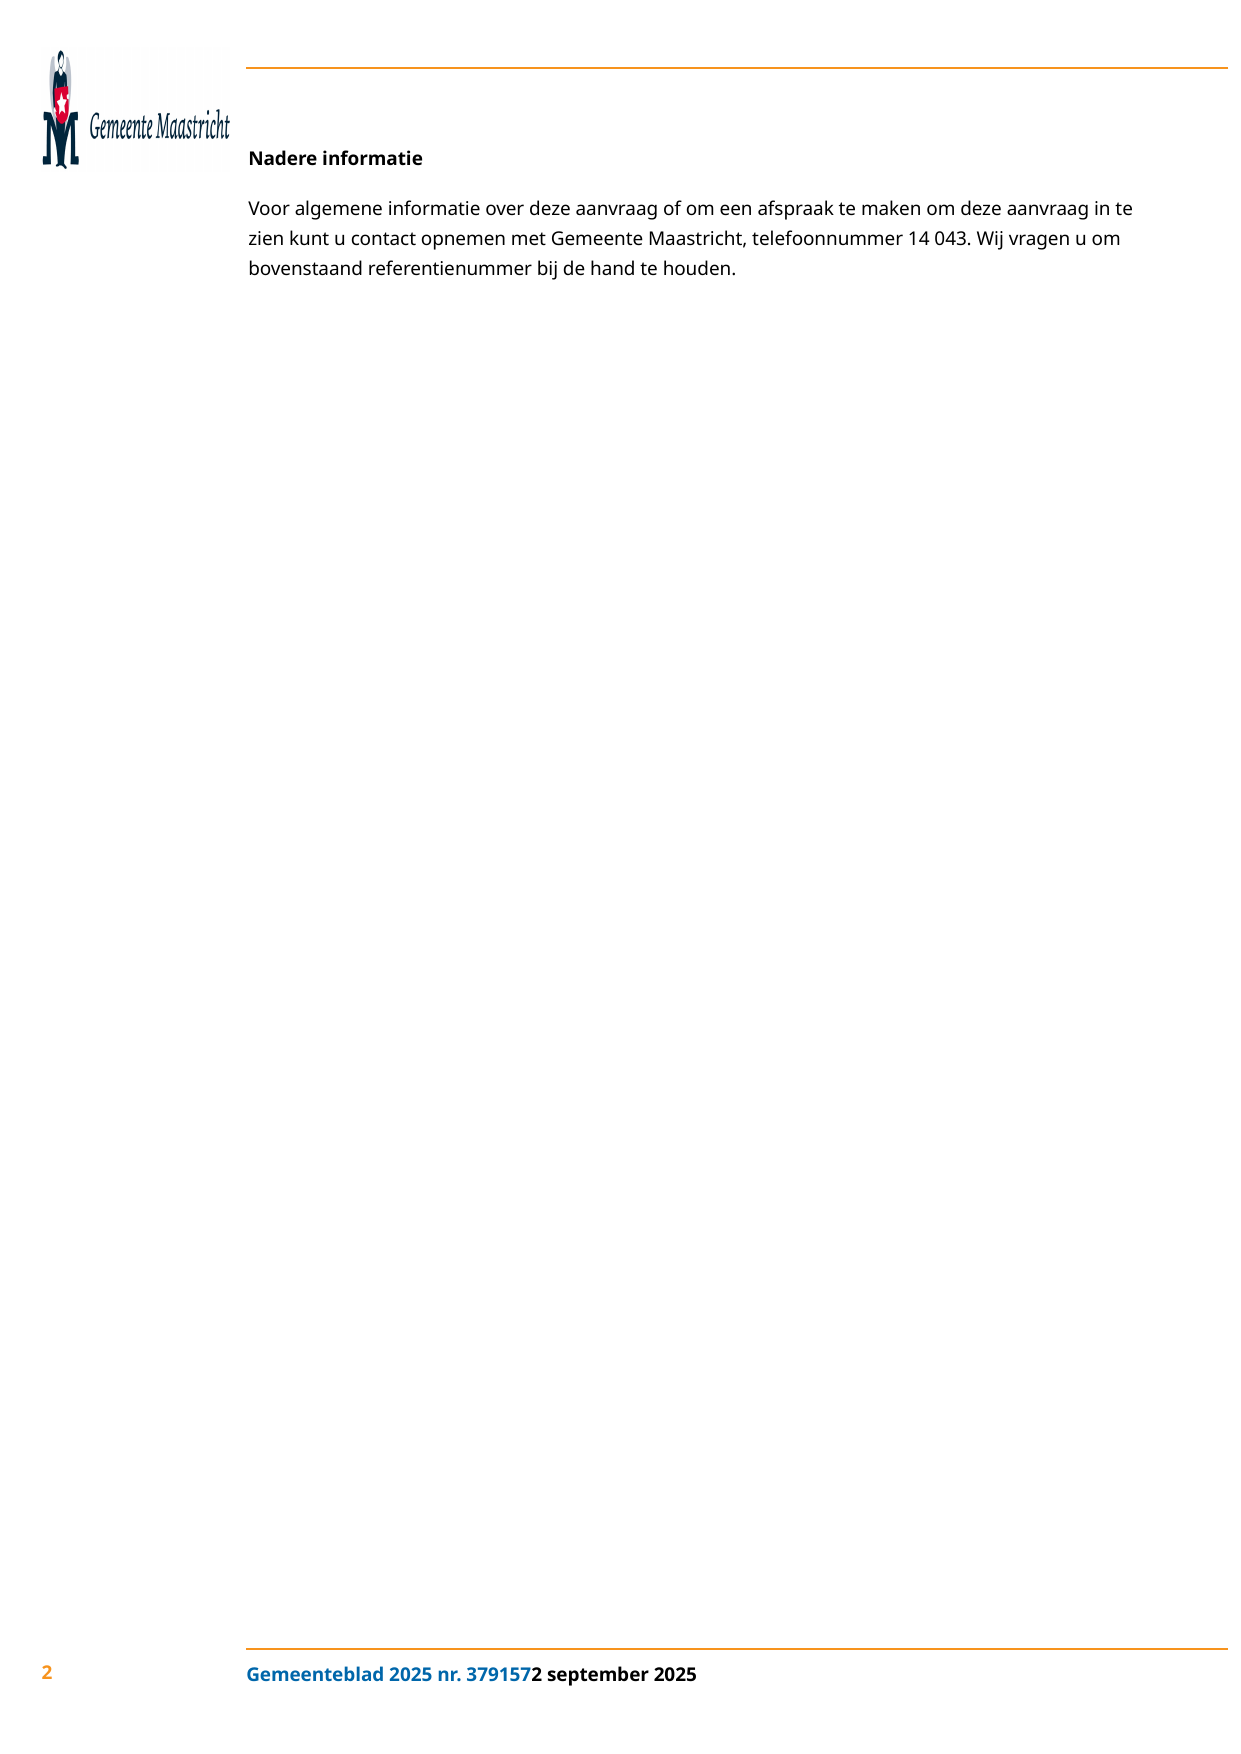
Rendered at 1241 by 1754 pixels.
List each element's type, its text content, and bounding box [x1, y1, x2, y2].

text Nadere informatie [248, 145, 1152, 171]
picture [41, 47, 231, 172]
text Voor algemene informatie over deze aanvraag of om een afspraak te maken om deze aanvraag in te zien kunt u contact opnemen met Gemeente Maastricht, telefoonnummer 14 043. Wij vragen u om bovenstaand referentienummer bij de hand te houden. [248, 196, 1152, 281]
